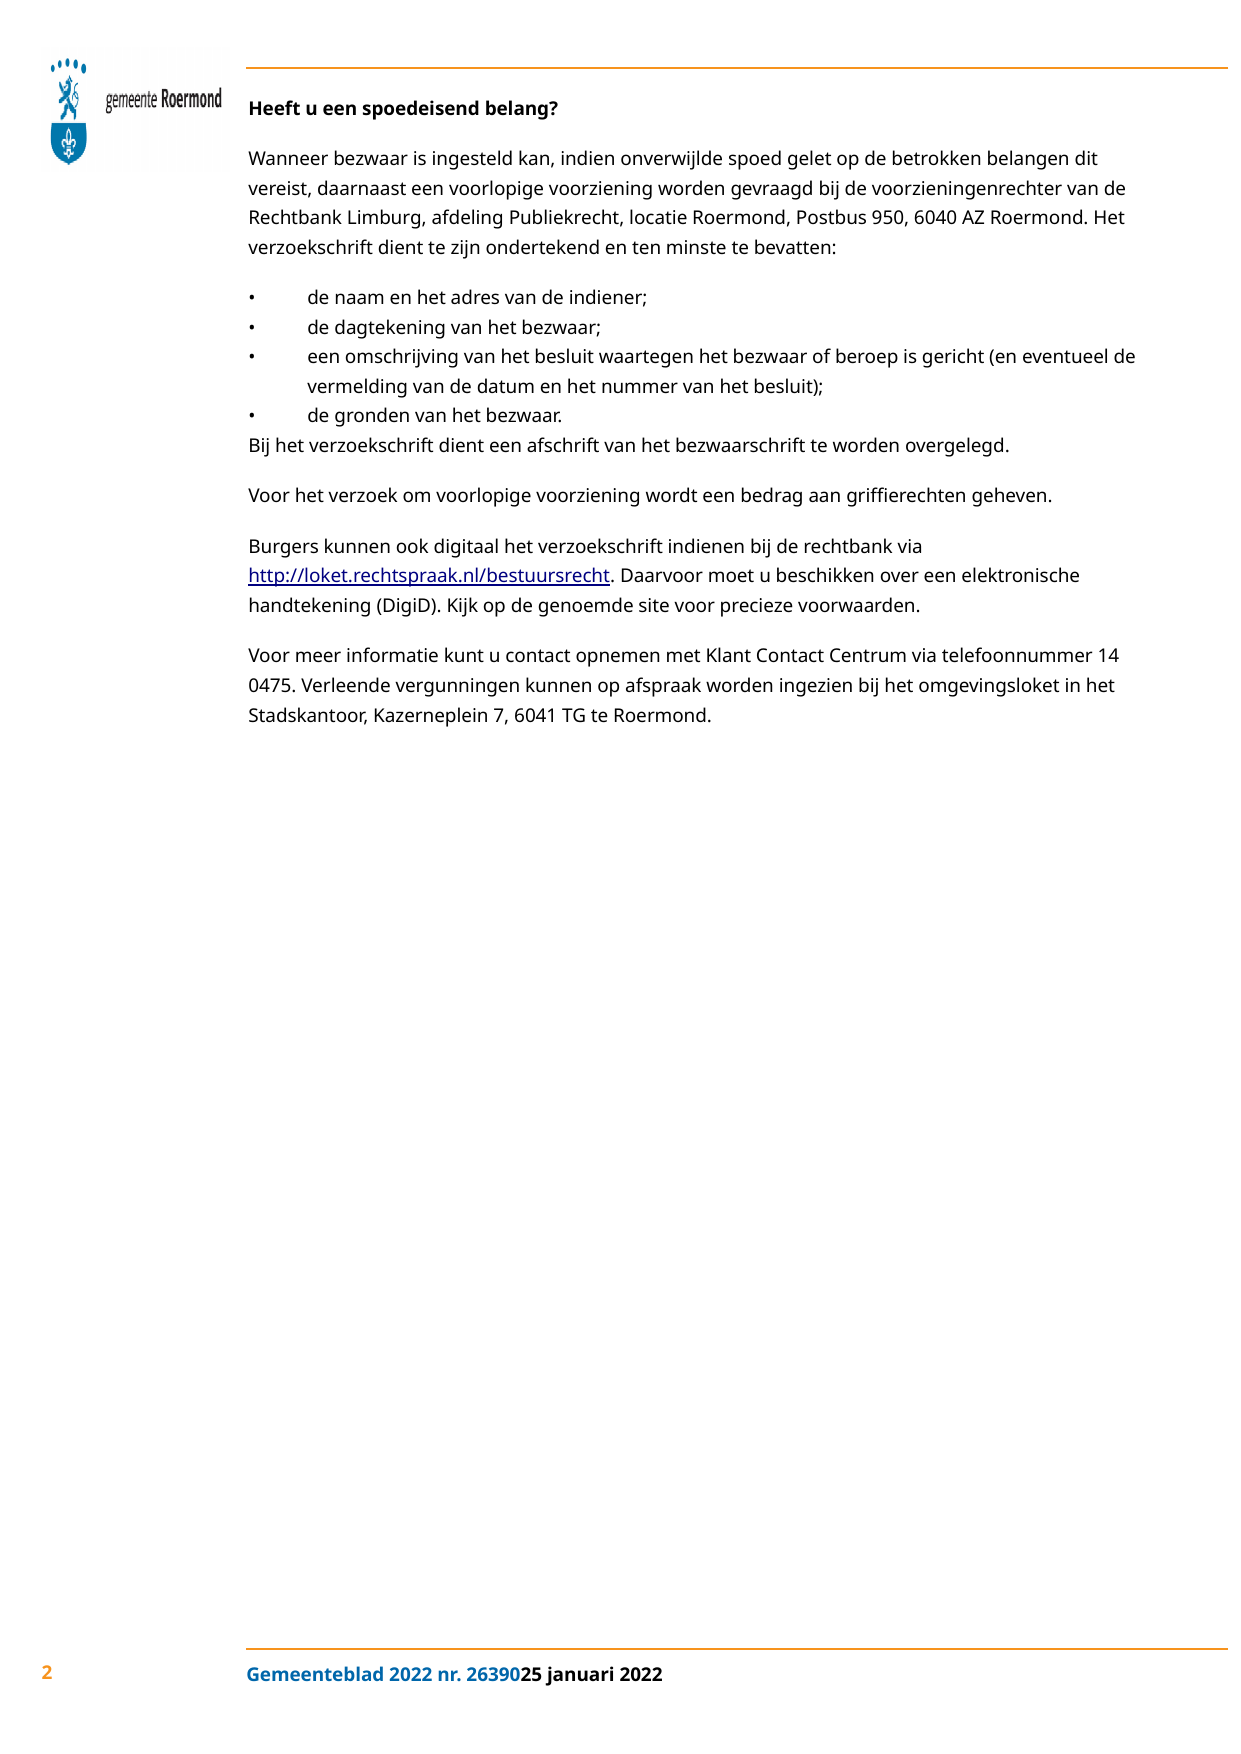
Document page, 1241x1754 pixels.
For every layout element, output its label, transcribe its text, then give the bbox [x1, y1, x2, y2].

text Voor meer informatie kunt u contact opnemen met Klant Contact Centrum via telefoonnummer 14 0475. Verleende vergunningen kunnen op afspraak worden ingezien bij het omgevingsloket in het Stadskantoor, Kazerneplein 7, 6041 TG te Roermond. [248, 643, 1152, 728]
text Burgers kunnen ook digitaal het verzoekschrift indienen bij de rechtbank via http://loket.rechtspraak.nl/bestuursrecht. Daarvoor moet u beschikken over een elektronische handtekening (DigiD). Kijk op de genoemde site voor precieze voorwaarden. [248, 533, 1152, 618]
text Bij het verzoekschrift dient een afschrift van het bezwaarschrift te worden overgelegd. [248, 432, 1152, 458]
picture [41, 47, 231, 172]
list de naam en het adres van de indiener; [248, 284, 1152, 310]
list de gronden van het bezwaar. [248, 403, 1152, 428]
text Heeft u een spoedeisend belang? [248, 95, 1152, 121]
text Voor het verzoek om voorlopige voorziening wordt een bedrag aan griffierechten geheven. [248, 483, 1152, 508]
list een omschrijving van het besluit waartegen het bezwaar of beroep is gericht (en eventueel de vermelding van de datum en het nummer van het besluit); [248, 343, 1152, 399]
text Wanneer bezwaar is ingesteld kan, indien onverwijlde spoed gelet op de betrokken belangen dit vereist, daarnaast een voorlopige voorziening worden gevraagd bij de voorzieningenrechter van de Rechtbank Limburg, afdeling Publiekrecht, locatie Roermond, Postbus 950, 6040 AZ Roermond. Het verzoekschrift dient te zijn ondertekend en ten minste te bevatten: [248, 145, 1152, 260]
list de dagtekening van het bezwaar; [248, 314, 1152, 340]
